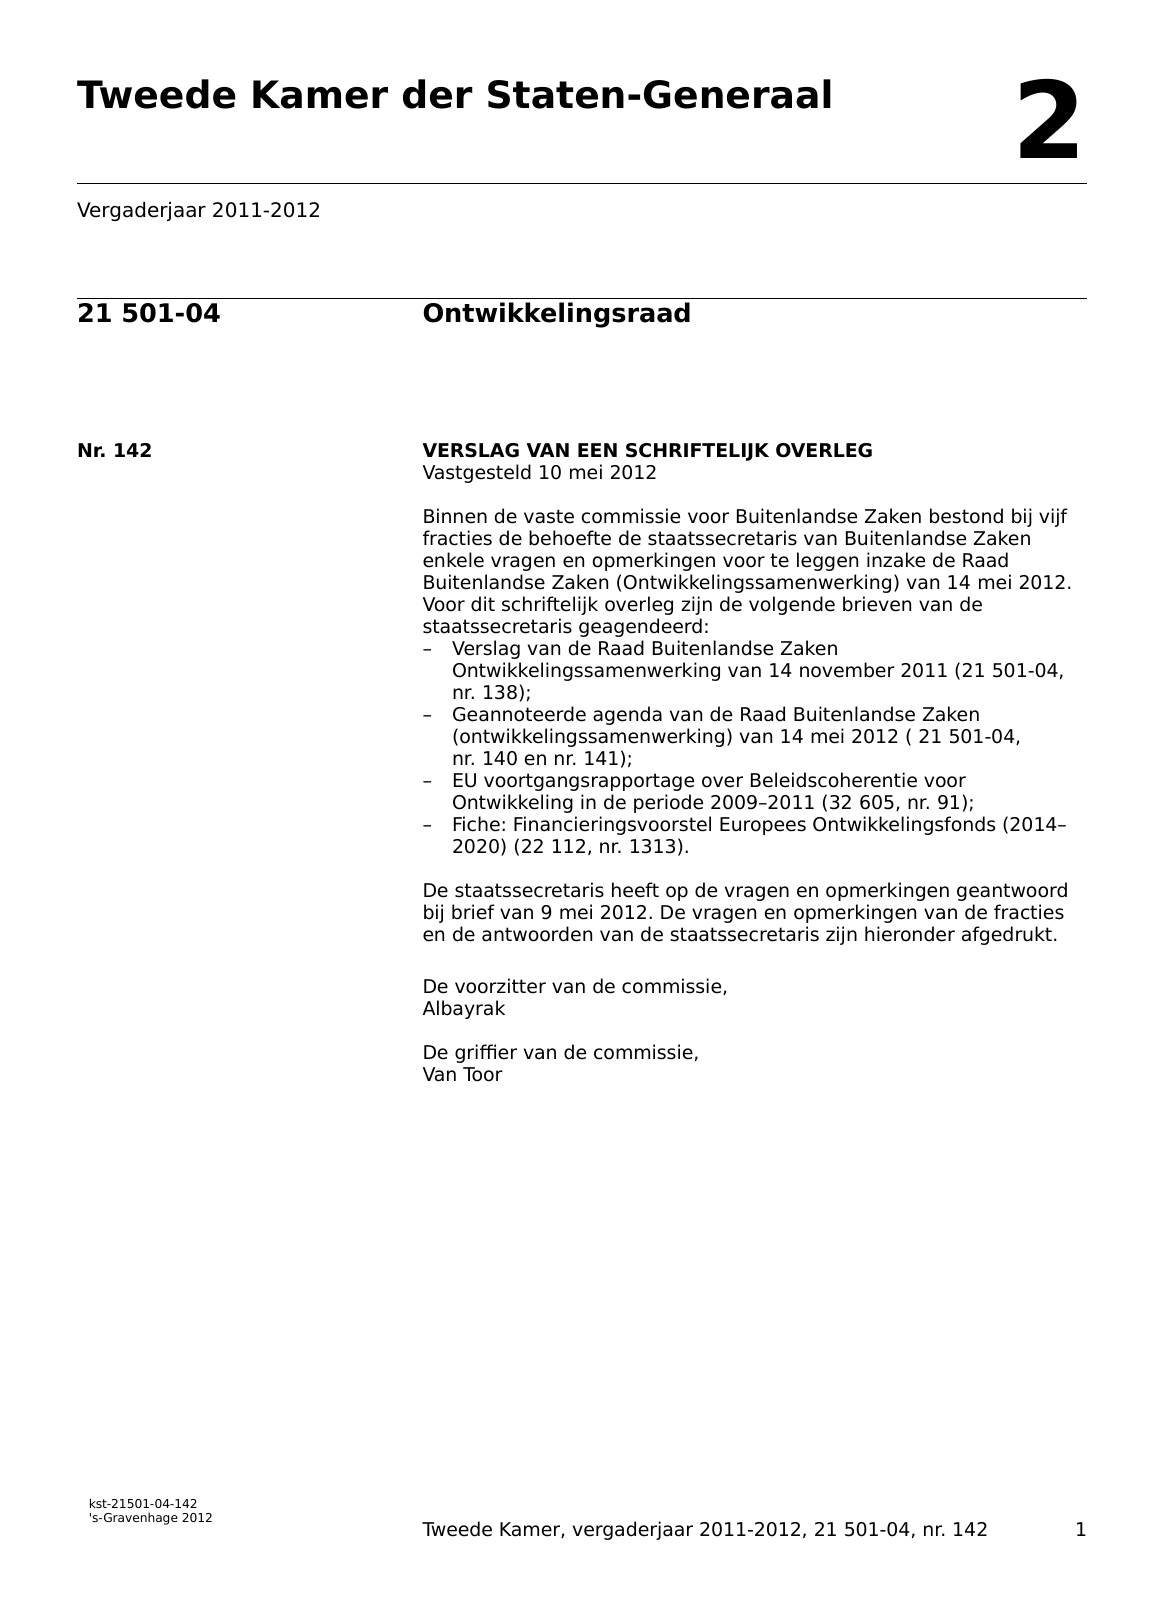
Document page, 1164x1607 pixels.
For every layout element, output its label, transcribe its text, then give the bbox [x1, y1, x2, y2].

text De staatssecretaris heeft op de vragen en opmerkingen geantwoord bij brief van 9 mei 2012. De vragen en opmerkingen van de fracties en de antwoorden van de staatssecretaris zijn hieronder afgedrukt. [422, 880, 1087, 946]
text – Geannoteerde agenda van de Raad Buitenlandse Zaken (ontwikkelingssamenwerking) van 14 mei 2012 ( 21 501-04, nr. 140 en nr. 141); [422, 704, 1087, 769]
text De griffier van de commissie, Van Toor [422, 1042, 1087, 1086]
table_header Tweede Kamer der Staten-Generaal [77, 59, 886, 183]
table_cell Vergaderjaar 2011-2012 [77, 184, 1087, 298]
subtitle 21 501-04 Ontwikkelingsraad [77, 299, 1087, 329]
text – EU voortgangsrapportage over Beleidscoherentie voor Ontwikkeling in de periode 2009–2011 (32 605, nr. 91); [422, 769, 1087, 813]
text Vastgesteld 10 mei 2012 [422, 462, 1087, 484]
text 's-Gravenhage 2012 [88, 1511, 323, 1525]
text – Verslag van de Raad Buitenlandse Zaken Ontwikkelingssamenwerking van 14 november 2011 (21 501-04, nr. 138); [422, 638, 1087, 704]
subtitle Nr. 142 VERSLAG VAN EEN SCHRIFTELIJK OVERLEG [77, 440, 1087, 462]
text Binnen de vaste commissie voor Buitenlandse Zaken bestond bij vijf fracties de behoefte de staatssecretaris van Buitenlandse Zaken enkele vragen en opmerkingen voor te leggen inzake de Raad Buitenlandse Zaken (Ontwikkelingssamenwerking) van 14 mei 2012. Voor dit schriftelijk overleg zijn de volgende brieven van de staatssecretaris geagendeerd: [422, 506, 1087, 638]
table_header 2 [886, 59, 1087, 183]
text De voorzitter van de commissie, Albayrak [422, 976, 1087, 1019]
text – Fiche: Financieringsvoorstel Europees Ontwikkelingsfonds (2014–2020) (22 112, nr. 1313). [422, 813, 1087, 857]
text kst-21501-04-142 [88, 1497, 323, 1511]
